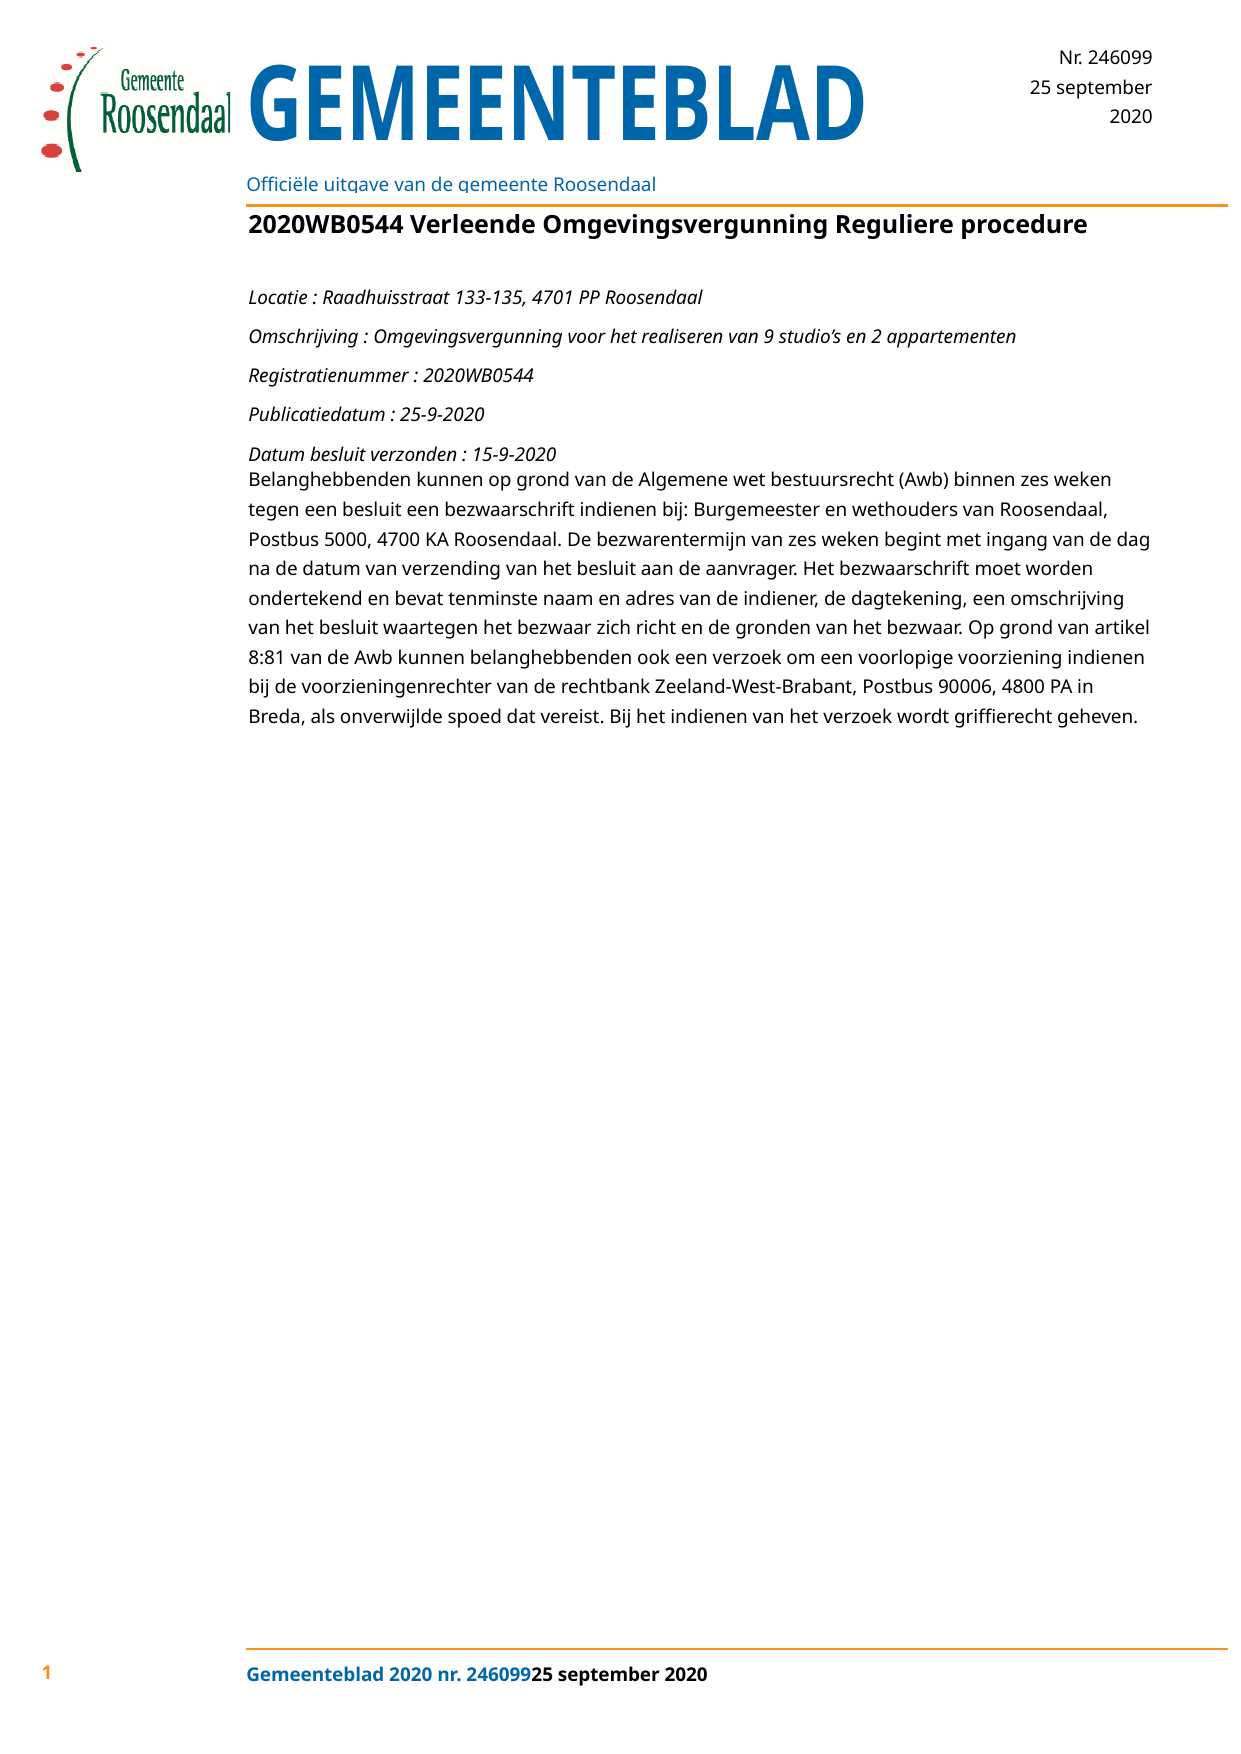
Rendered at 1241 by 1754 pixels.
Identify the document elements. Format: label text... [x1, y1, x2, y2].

text Registratienummer : 2020WB0544 [248, 362, 1152, 388]
text Locatie : Raadhuisstraat 133-135, 4701 PP Roosendaal [248, 284, 1152, 309]
text Publicatiedatum : 25-9-2020 [248, 402, 1152, 427]
text Belanghebbenden kunnen op grond van de Algemene wet bestuursrecht (Awb) binnen zes weken tegen een besluit een bezwaarschrift indienen bij: Burgemeester en wethouders van Roosendaal, Postbus 5000, 4700 KA Roosendaal. De bezwarentermijn van zes weken begint met ingang van de dag na de datum van verzending van het besluit aan de aanvrager. Het bezwaarschrift moet worden ondertekend en bevat tenminste naam en adres van de indiener, de dagtekening, een omschrijving van het besluit waartegen het bezwaar zich richt en de gronden van het bezwaar. Op grond van artikel 8:81 van de Awb kunnen belanghebbenden ook een verzoek om een voorlopige voorziening indienen bij de voorzieningenrechter van de rechtbank Zeeland-West-Brabant, Postbus 90006, 4800 PA in Breda, als onverwijlde spoed dat vereist. Bij het indienen van het verzoek wordt griffierecht geheven. [248, 467, 1152, 729]
text Datum besluit verzonden : 15-9-2020 [248, 441, 1152, 467]
text Omschrijving : Omgevingsvergunning voor het realiseren van 9 studio’s en 2 appartementen [248, 323, 1152, 349]
text 2020WB0544 Verleende Omgevingsvergunning Reguliere procedure [248, 207, 1152, 241]
picture [41, 47, 231, 172]
